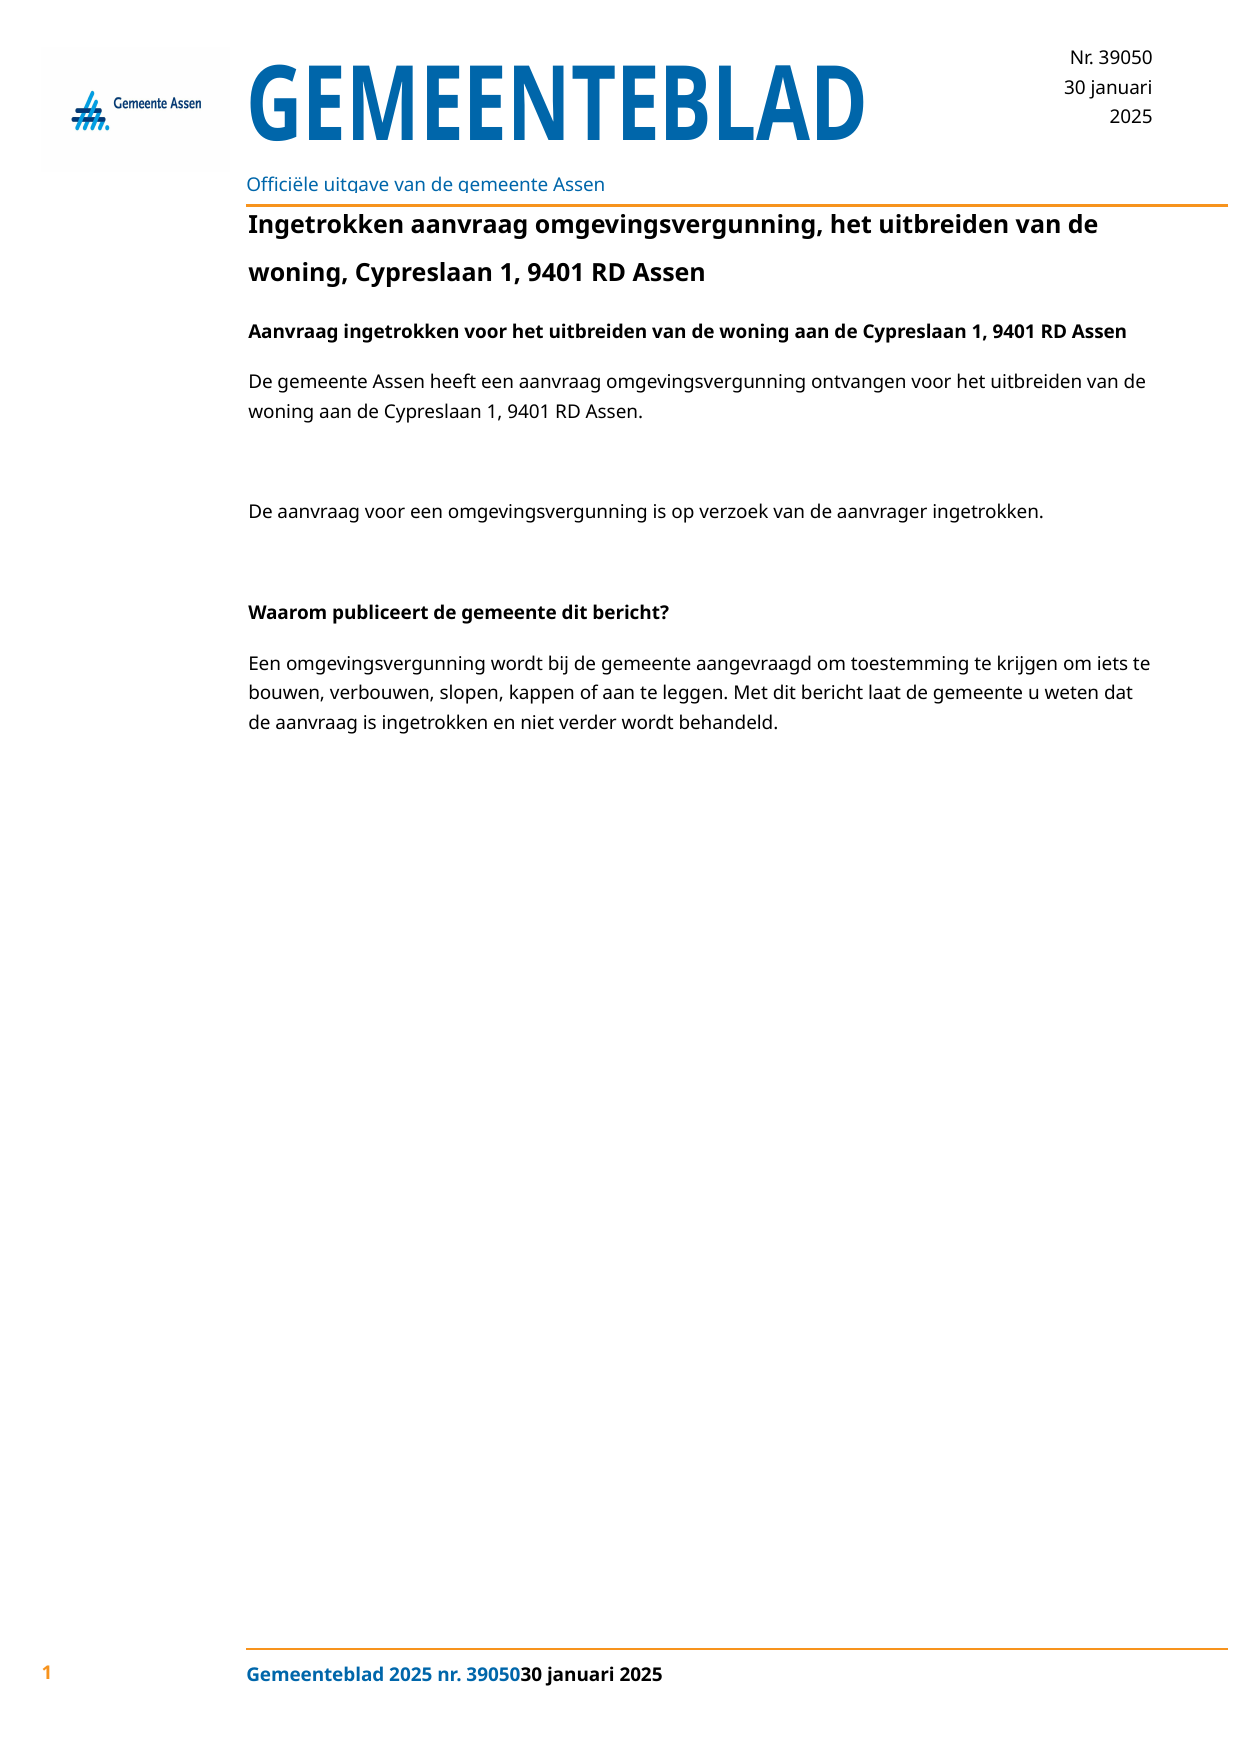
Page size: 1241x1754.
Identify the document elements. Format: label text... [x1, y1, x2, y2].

text De gemeente Assen heeft een aanvraag omgevingsvergunning ontvangen voor het uitbreiden van de woning aan de Cypreslaan 1, 9401 RD Assen. [248, 368, 1152, 424]
text Ingetrokken aanvraag omgevingsvergunning, het uitbreiden van de woning, Cypreslaan 1, 9401 RD Assen [248, 207, 1152, 288]
text Waarom publiceert de gemeente dit bericht? [248, 599, 1152, 625]
text Aanvraag ingetrokken voor het uitbreiden van de woning aan de Cypreslaan 1, 9401 RD Assen [248, 318, 1152, 344]
text De aanvraag voor een omgevingsvergunning is op verzoek van de aanvrager ingetrokken. [248, 499, 1152, 524]
picture [41, 47, 231, 172]
text Een omgevingsvergunning wordt bij de gemeente aangevraagd om toestemming te krijgen om iets te bouwen, verbouwen, slopen, kappen of aan te leggen. Met dit bericht laat de gemeente u weten dat de aanvraag is ingetrokken en niet verder wordt behandeld. [248, 650, 1152, 735]
